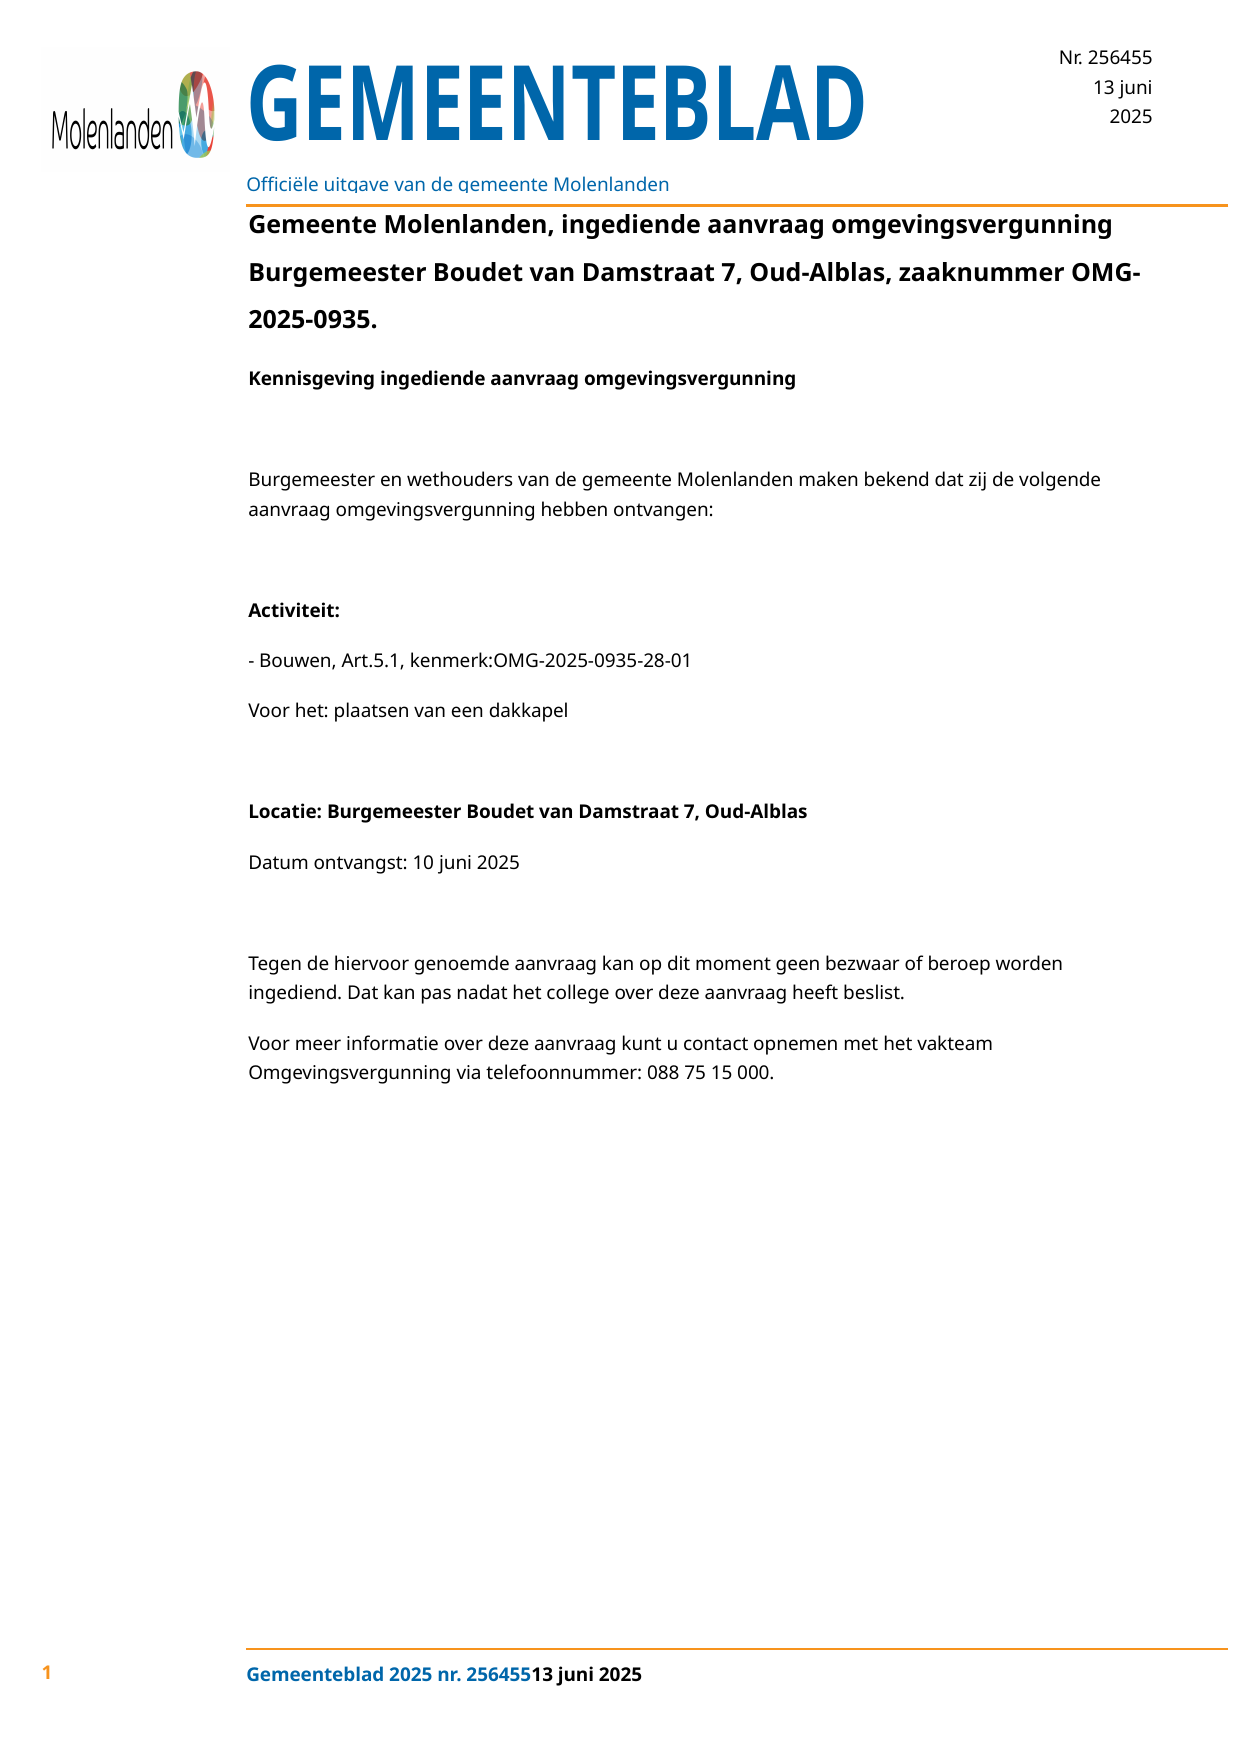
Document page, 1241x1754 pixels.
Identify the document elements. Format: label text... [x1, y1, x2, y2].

text Voor het: plaatsen van een dakkapel [248, 698, 1152, 723]
text Datum ontvangst: 10 juni 2025 [248, 849, 1152, 874]
picture [41, 47, 231, 172]
text Activiteit: [248, 597, 1152, 622]
text Voor meer informatie over deze aanvraag kunt u contact opnemen met het vakteam Omgevingsvergunning via telefoonnummer: 088 75 15 000. [248, 1030, 1152, 1085]
text Burgemeester en wethouders van de gemeente Molenlanden maken bekend dat zij de volgende aanvraag omgevingsvergunning hebben ontvangen: [248, 466, 1152, 522]
text Gemeente Molenlanden, ingediende aanvraag omgevingsvergunning Burgemeester Boudet van Damstraat 7, Oud-Alblas, zaaknummer OMG-2025-0935. [248, 207, 1152, 336]
text Tegen de hiervoor genoemde aanvraag kan op dit moment geen bezwaar of beroep worden ingediend. Dat kan pas nadat het college over deze aanvraag heeft beslist. [248, 950, 1152, 1005]
text - Bouwen, Art.5.1, kenmerk:OMG-2025-0935-28-01 [248, 647, 1152, 673]
text Kennisgeving ingediende aanvraag omgevingsvergunning [248, 366, 1152, 391]
text Locatie: Burgemeester Boudet van Damstraat 7, Oud-Alblas [248, 798, 1152, 824]
